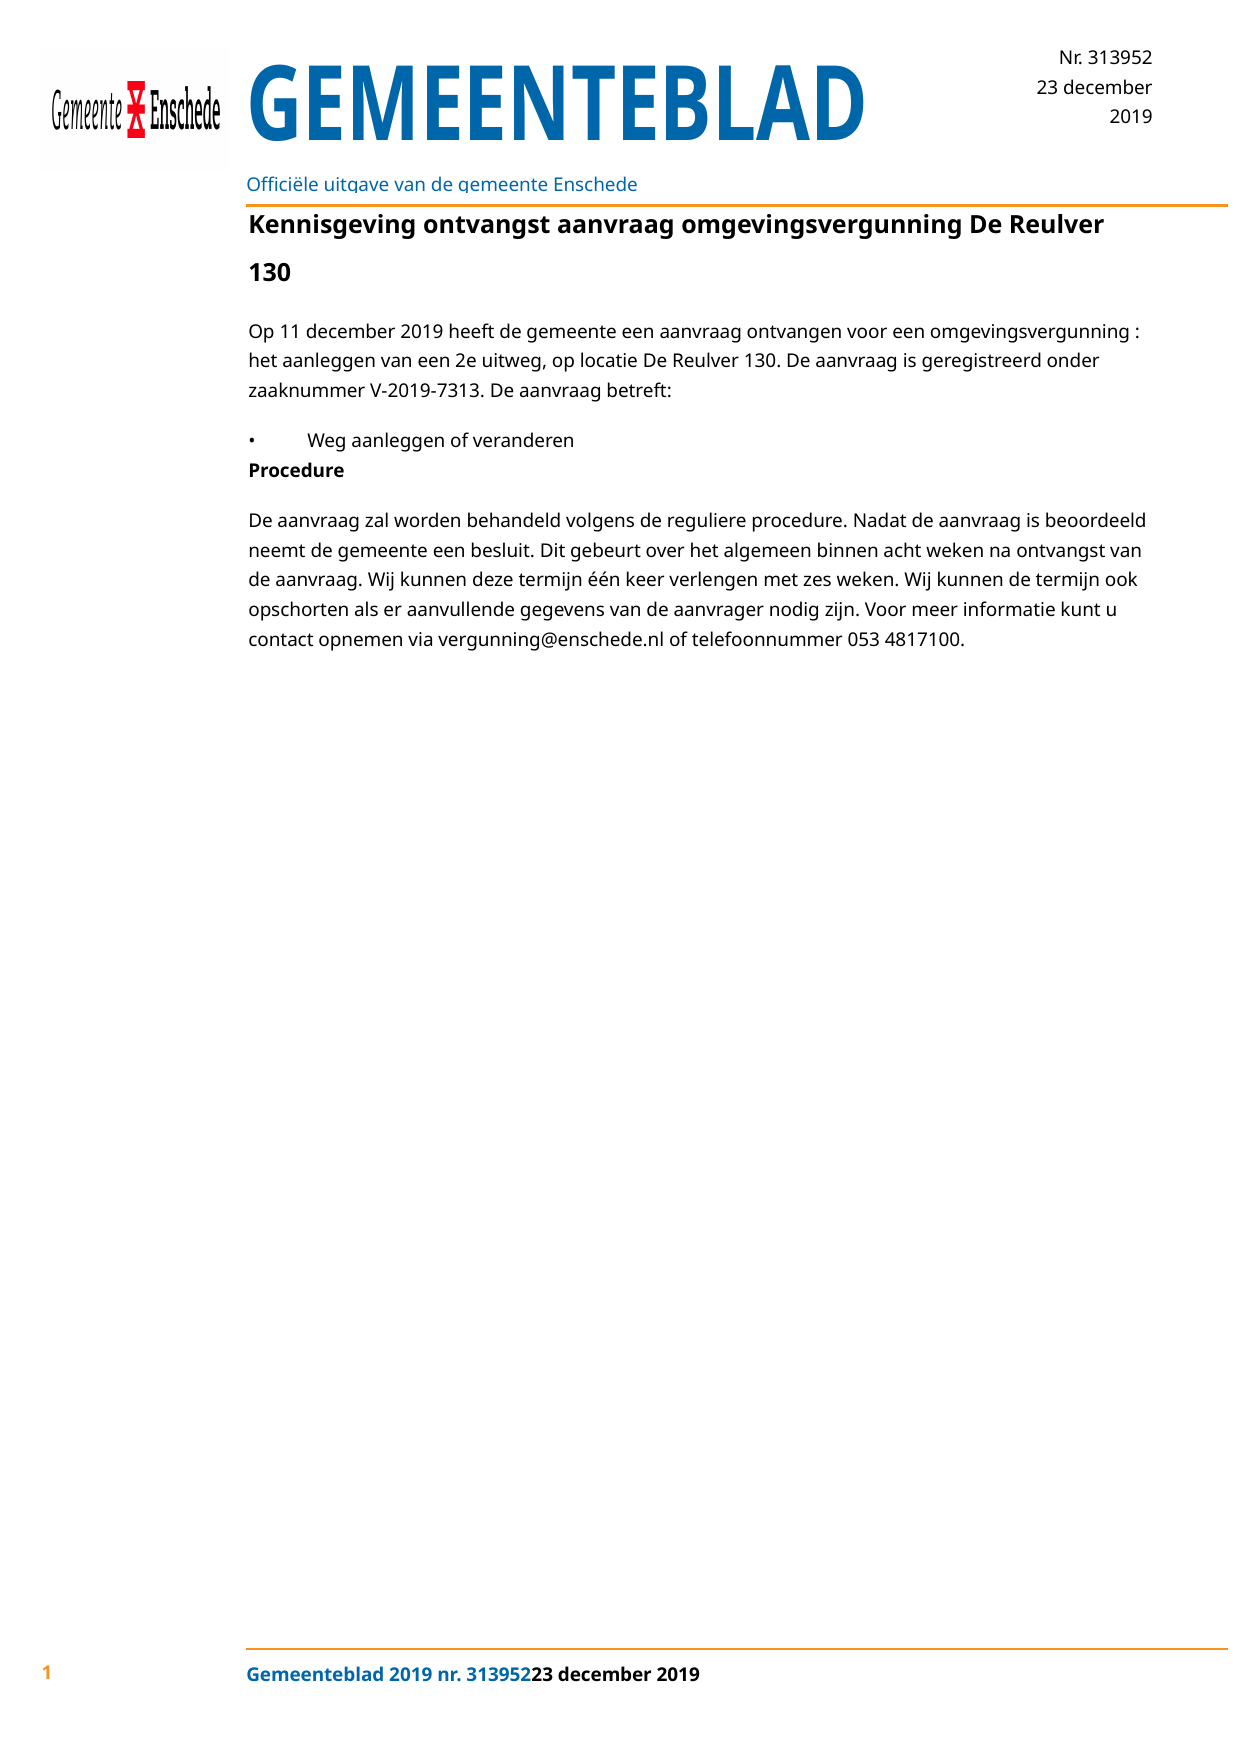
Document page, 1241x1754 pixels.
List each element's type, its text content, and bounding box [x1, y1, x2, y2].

list Weg aanleggen of veranderen [248, 427, 1152, 453]
text Procedure [248, 457, 1152, 483]
text Op 11 december 2019 heeft de gemeente een aanvraag ontvangen voor een omgevingsvergunning : het aanleggen van een 2e uitweg, op locatie De Reulver 130. De aanvraag is geregistreerd onder zaaknummer V-2019-7313. De aanvraag betreft: [248, 318, 1152, 403]
text Kennisgeving ontvangst aanvraag omgevingsvergunning De Reulver 130 [248, 207, 1152, 288]
text De aanvraag zal worden behandeld volgens de reguliere procedure. Nadat de aanvraag is beoordeeld neemt de gemeente een besluit. Dit gebeurt over het algemeen binnen acht weken na ontvangst van de aanvraag. Wij kunnen deze termijn één keer verlengen met zes weken. Wij kunnen de termijn ook opschorten als er aanvullende gegevens van de aanvrager nodig zijn. Voor meer informatie kunt u contact opnemen via vergunning@enschede.nl of telefoonnummer 053 4817100. [248, 507, 1152, 652]
picture [41, 47, 231, 172]
